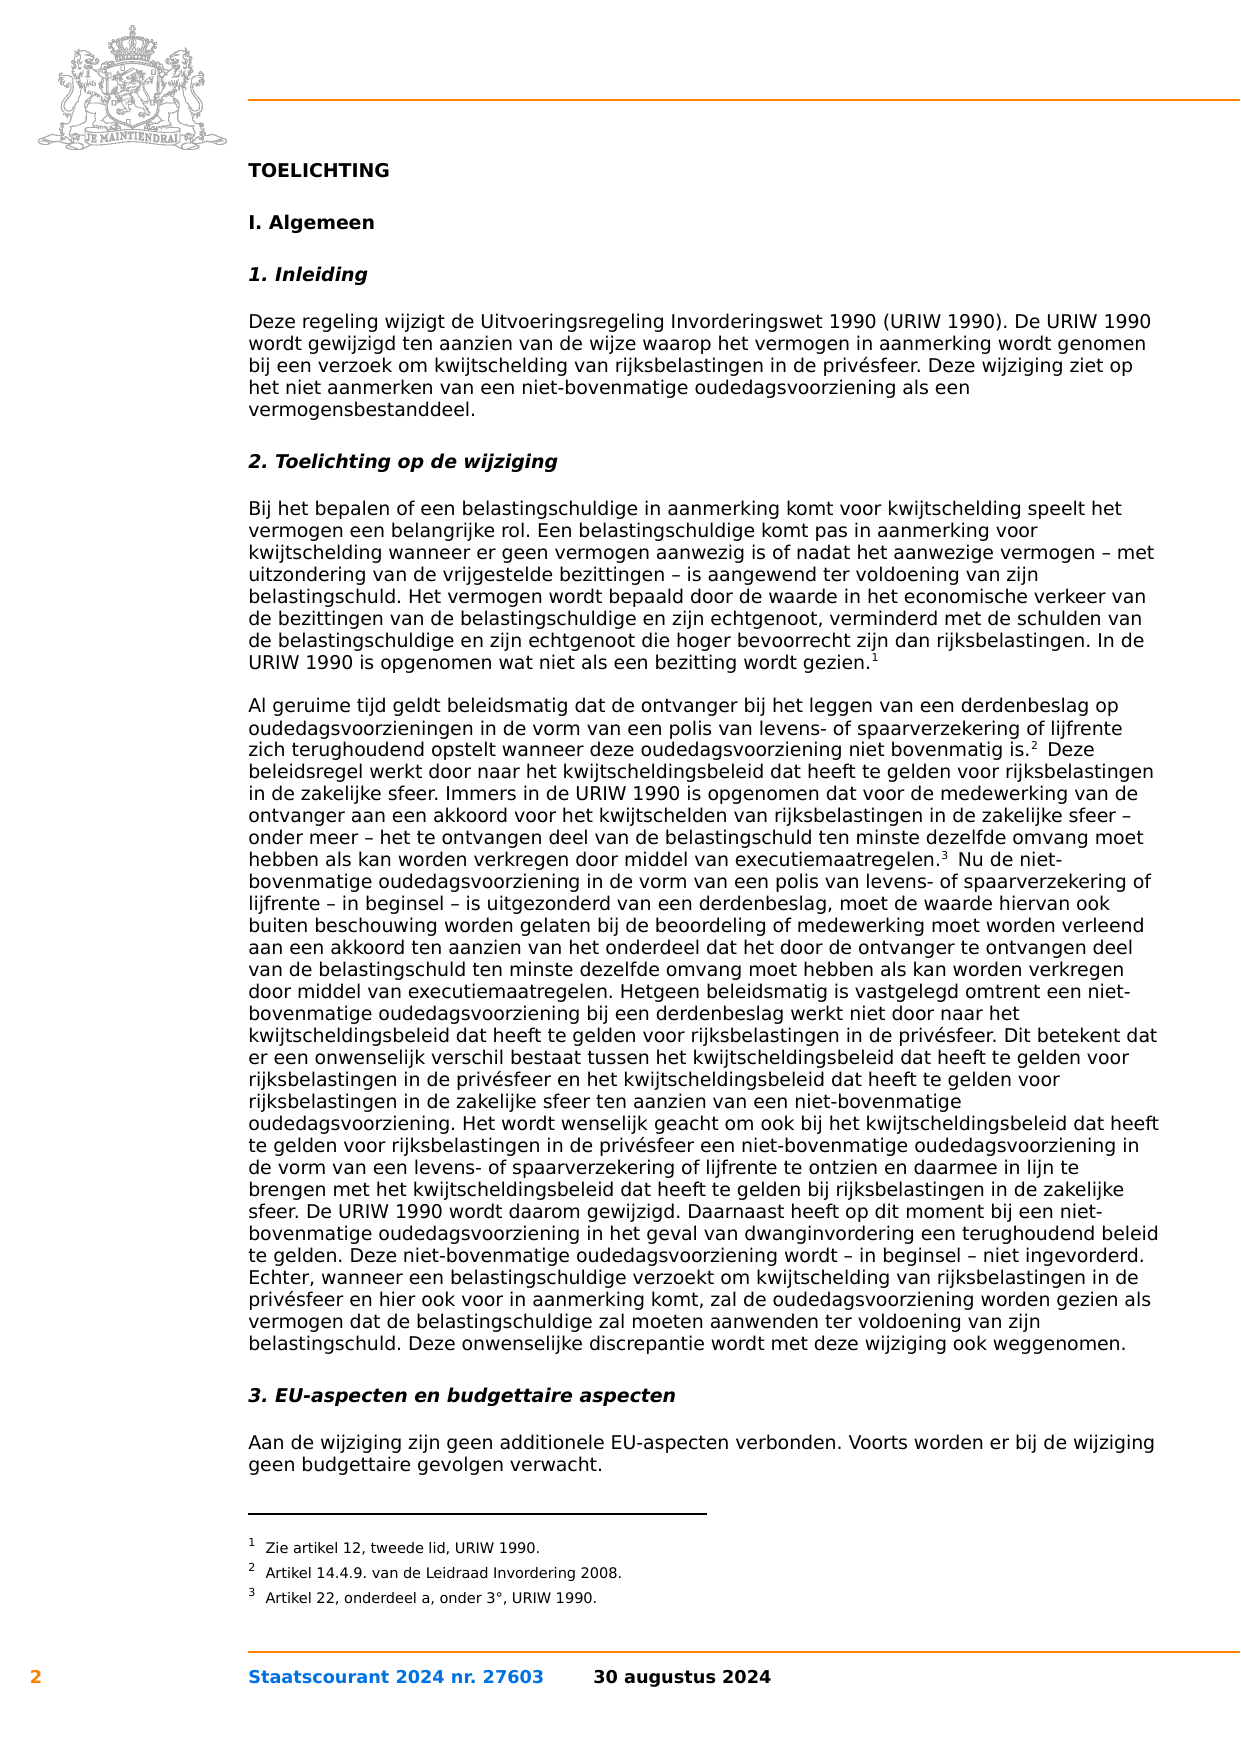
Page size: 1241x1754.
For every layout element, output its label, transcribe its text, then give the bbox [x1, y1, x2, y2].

text Artikel 14.4.9. van de Leidraad Invordering 2008. [248, 1561, 1163, 1583]
text Zie artikel 12, tweede lid, URIW 1990. [248, 1536, 1163, 1558]
subtitle 3. EU-aspecten en budgettaire aspecten [248, 1385, 1163, 1407]
text Artikel 22, onderdeel a, onder 3°, URIW 1990. [248, 1586, 1163, 1608]
text Bij het bepalen of een belastingschuldige in aanmerking komt voor kwijtschelding speelt het vermogen een belangrijke rol. Een belastingschuldige komt pas in aanmerking voor kwijtschelding wanneer er geen vermogen aanwezig is of nadat het aanwezige vermogen – met uitzondering van de vrijgestelde bezittingen – is aangewend ter voldoening van zijn belastingschuld. Het vermogen wordt bepaald door de waarde in het economische verkeer van de bezittingen van de belastingschuldige en zijn echtgenoot, verminderd met de schulden van de belastingschuldige en zijn echtgenoot die hoger bevoorrecht zijn dan rijksbelastingen. In de URIW 1990 is opgenomen wat niet als een bezitting wordt gezien. [248, 498, 1163, 673]
subtitle I. Algemeen [248, 212, 1163, 234]
text Deze regeling wijzigt de Uitvoeringsregeling Invorderingswet 1990 (URIW 1990). De URIW 1990 wordt gewijzigd ten aanzien van de wijze waarop het vermogen in aanmerking wordt genomen bij een verzoek om kwijtschelding van rijksbelastingen in de privésfeer. Deze wijziging ziet op het niet aanmerken van een niet-bovenmatige oudedagsvoorziening als een vermogensbestanddeel. [248, 311, 1163, 421]
text Al geruime tijd geldt beleidsmatig dat de ontvanger bij het leggen van een derdenbeslag op oudedagsvoorzieningen in de vorm van een polis van levens- of spaarverzekering of lijfrente zich terughoudend opstelt wanneer deze oudedagsvoorziening niet bovenmatig is. Deze beleidsregel werkt door naar het kwijtscheldingsbeleid dat heeft te gelden voor rijksbelastingen in de zakelijke sfeer. Immers in de URIW 1990 is opgenomen dat voor de medewerking van de ontvanger aan een akkoord voor het kwijtschelden van rijksbelastingen in de zakelijke sfeer – onder meer – het te ontvangen deel van de belastingschuld ten minste dezelfde omvang moet hebben als kan worden verkregen door middel van executiemaatregelen. Nu de niet-bovenmatige oudedagsvoorziening in de vorm van een polis van levens- of spaarverzekering of lijfrente – in beginsel – is uitgezonderd van een derdenbeslag, moet de waarde hiervan ook buiten beschouwing worden gelaten bij de beoordeling of medewerking moet worden verleend aan een akkoord ten aanzien van het onderdeel dat het door de ontvanger te ontvangen deel van de belastingschuld ten minste dezelfde omvang moet hebben als kan worden verkregen door middel van executiemaatregelen. Hetgeen beleidsmatig is vastgelegd omtrent een niet-bovenmatige oudedagsvoorziening bij een derdenbeslag werkt niet door naar het kwijtscheldingsbeleid dat heeft te gelden voor rijksbelastingen in de privésfeer. Dit betekent dat er een onwenselijk verschil bestaat tussen het kwijtscheldingsbeleid dat heeft te gelden voor rijksbelastingen in de privésfeer en het kwijtscheldingsbeleid dat heeft te gelden voor rijksbelastingen in de zakelijke sfeer ten aanzien van een niet-bovenmatige oudedagsvoorziening. Het wordt wenselijk geacht om ook bij het kwijtscheldingsbeleid dat heeft te gelden voor rijksbelastingen in de privésfeer een niet-bovenmatige oudedagsvoorziening in de vorm van een levens- of spaarverzekering of lijfrente te ontzien en daarmee in lijn te brengen met het kwijtscheldingsbeleid dat heeft te gelden bij rijksbelastingen in de zakelijke sfeer. De URIW 1990 wordt daarom gewijzigd. Daarnaast heeft op dit moment bij een niet-bovenmatige oudedagsvoorziening in het geval van dwanginvordering een terughoudend beleid te gelden. Deze niet-bovenmatige oudedagsvoorziening wordt – in beginsel – niet ingevorderd. Echter, wanneer een belastingschuldige verzoekt om kwijtschelding van rijksbelastingen in de privésfeer en hier ook voor in aanmerking komt, zal de oudedagsvoorziening worden gezien als vermogen dat de belastingschuldige zal moeten aanwenden ter voldoening van zijn belastingschuld. Deze onwenselijke discrepantie wordt met deze wijziging ook weggenomen. [248, 695, 1163, 1355]
subtitle 1. Inleiding [248, 264, 1163, 286]
subtitle 2. Toelichting op de wijziging [248, 451, 1163, 473]
subtitle TOELICHTING [248, 160, 1163, 182]
picture [38, 25, 227, 150]
text Aan de wijziging zijn geen additionele EU-aspecten verbonden. Voorts worden er bij de wijziging geen budgettaire gevolgen verwacht. [248, 1432, 1163, 1476]
